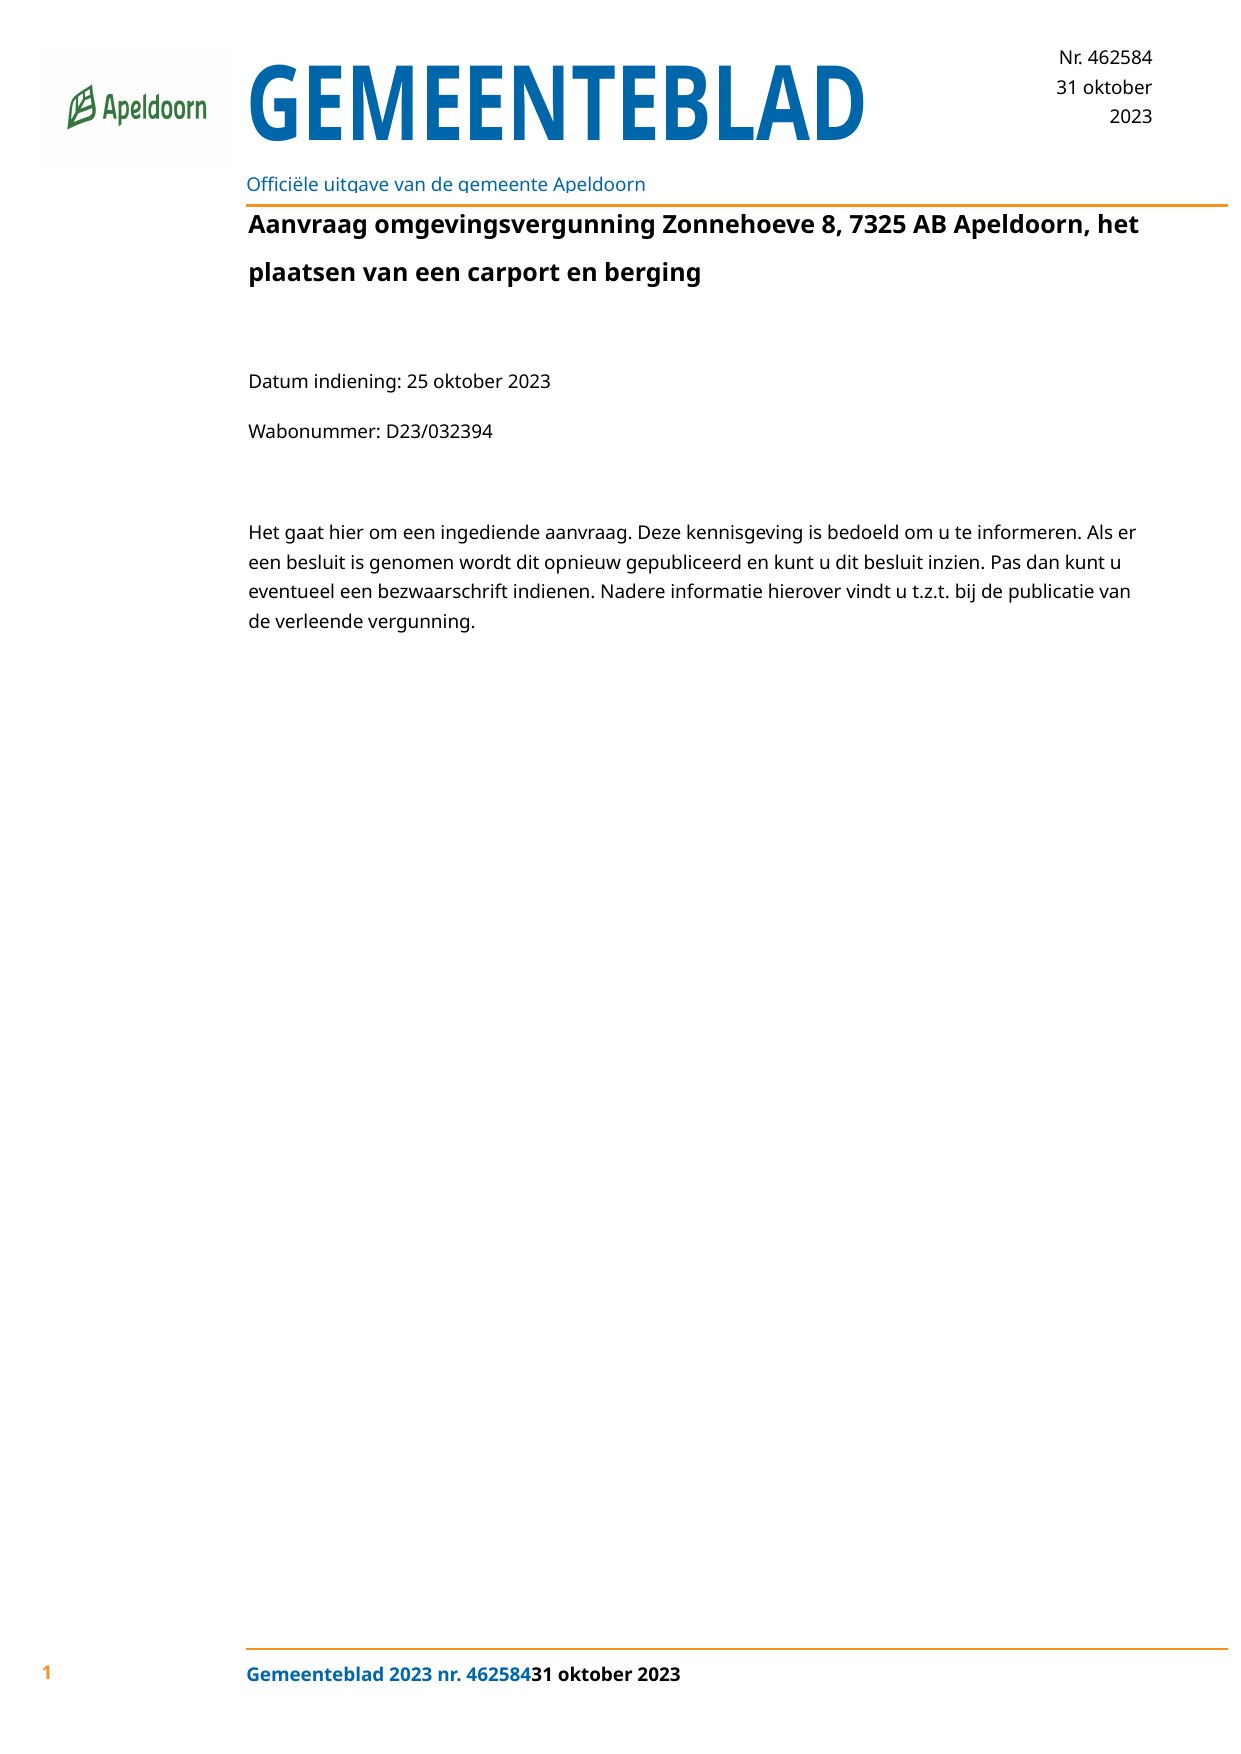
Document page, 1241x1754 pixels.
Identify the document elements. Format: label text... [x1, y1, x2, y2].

text Wabonummer: D23/032394 [248, 419, 1152, 444]
text Aanvraag omgevingsvergunning Zonnehoeve 8, 7325 AB Apeldoorn, het plaatsen van een carport en berging [248, 207, 1152, 288]
picture [41, 47, 231, 172]
text Datum indiening: 25 oktober 2023 [248, 368, 1152, 394]
text Het gaat hier om een ingediende aanvraag. Deze kennisgeving is bedoeld om u te informeren. Als er een besluit is genomen wordt dit opnieuw gepubliceerd en kunt u dit besluit inzien. Pas dan kunt u eventueel een bezwaarschrift indienen. Nadere informatie hierover vindt u t.z.t. bij de publicatie van de verleende vergunning. [248, 519, 1152, 634]
